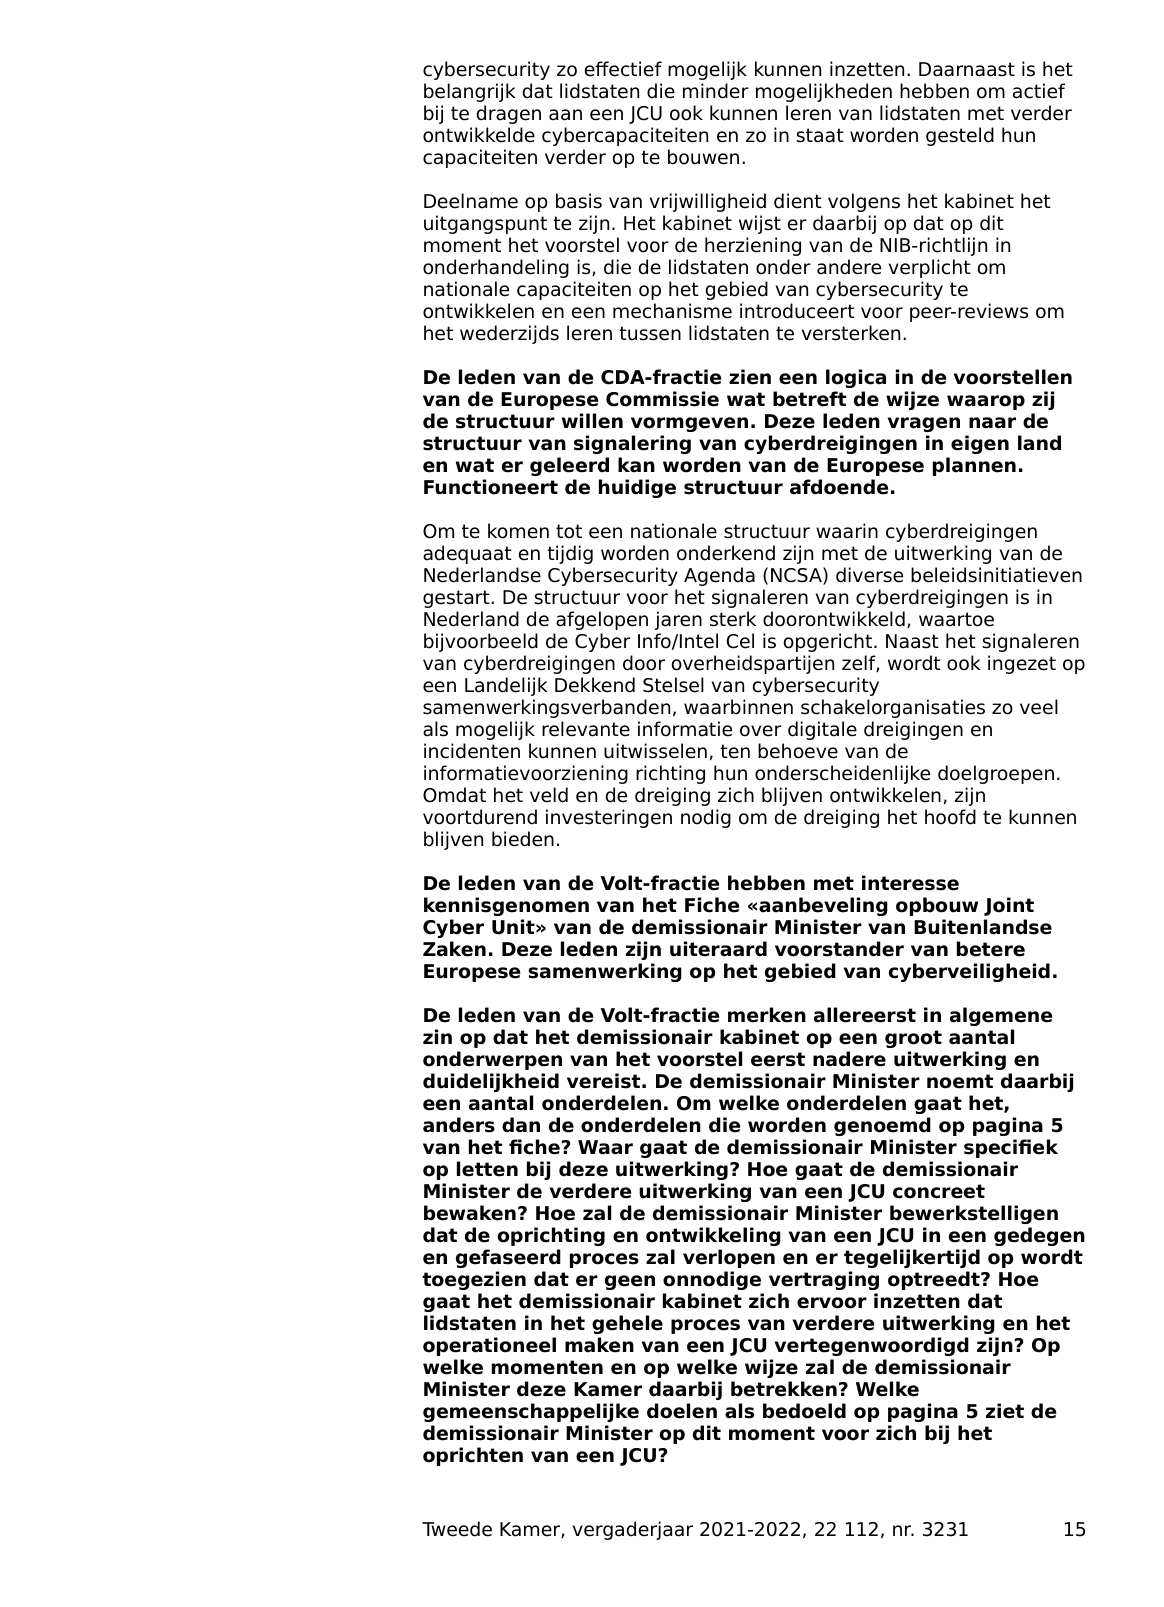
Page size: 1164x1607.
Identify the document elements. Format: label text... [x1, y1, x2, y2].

text cybersecurity zo effectief mogelijk kunnen inzetten. Daarnaast is het belangrijk dat lidstaten die minder mogelijkheden hebben om actief bij te dragen aan een JCU ook kunnen leren van lidstaten met verder ontwikkelde cybercapaciteiten en zo in staat worden gesteld hun capaciteiten verder op te bouwen. [422, 59, 1087, 169]
text De leden van de Volt-fractie merken allereerst in algemene zin op dat het demissionair kabinet op een groot aantal onderwerpen van het voorstel eerst nadere uitwerking en duidelijkheid vereist. De demissionair Minister noemt daarbij een aantal onderdelen. Om welke onderdelen gaat het, anders dan de onderdelen die worden genoemd op pagina 5 van het fiche? Waar gaat de demissionair Minister specifiek op letten bij deze uitwerking? Hoe gaat de demissionair Minister de verdere uitwerking van een JCU concreet bewaken? Hoe zal de demissionair Minister bewerkstelligen dat de oprichting en ontwikkeling van een JCU in een gedegen en gefaseerd proces zal verlopen en er tegelijkertijd op wordt toegezien dat er geen onnodige vertraging optreedt? Hoe gaat het demissionair kabinet zich ervoor inzetten dat lidstaten in het gehele proces van verdere uitwerking en het operationeel maken van een JCU vertegenwoordigd zijn? Op welke momenten en op welke wijze zal de demissionair Minister deze Kamer daarbij betrekken? Welke gemeenschappelijke doelen als bedoeld op pagina 5 ziet de demissionair Minister op dit moment voor zich bij het oprichten van een JCU? [422, 1005, 1087, 1467]
text Deelname op basis van vrijwilligheid dient volgens het kabinet het uitgangspunt te zijn. Het kabinet wijst er daarbij op dat op dit moment het voorstel voor de herziening van de NIB-richtlijn in onderhandeling is, die de lidstaten onder andere verplicht om nationale capaciteiten op het gebied van cybersecurity te ontwikkelen en een mechanisme introduceert voor peer-reviews om het wederzijds leren tussen lidstaten te versterken. [422, 191, 1087, 345]
text De leden van de Volt-fractie hebben met interesse kennisgenomen van het Fiche «aanbeveling opbouw Joint Cyber Unit» van de demissionair Minister van Buitenlandse Zaken. Deze leden zijn uiteraard voorstander van betere Europese samenwerking op het gebied van cyberveiligheid. [422, 873, 1087, 983]
text Om te komen tot een nationale structuur waarin cyberdreigingen adequaat en tijdig worden onderkend zijn met de uitwerking van de Nederlandse Cybersecurity Agenda (NCSA) diverse beleidsinitiatieven gestart. De structuur voor het signaleren van cyberdreigingen is in Nederland de afgelopen jaren sterk doorontwikkeld, waartoe bijvoorbeeld de Cyber Info/Intel Cel is opgericht. Naast het signaleren van cyberdreigingen door overheidspartijen zelf, wordt ook ingezet op een Landelijk Dekkend Stelsel van cybersecurity samenwerkingsverbanden, waarbinnen schakelorganisaties zo veel als mogelijk relevante informatie over digitale dreigingen en incidenten kunnen uitwisselen, ten behoeve van de informatievoorziening richting hun onderscheidenlijke doelgroepen. Omdat het veld en de dreiging zich blijven ontwikkelen, zijn voortdurend investeringen nodig om de dreiging het hoofd te kunnen blijven bieden. [422, 521, 1087, 851]
text De leden van de CDA-fractie zien een logica in de voorstellen van de Europese Commissie wat betreft de wijze waarop zij de structuur willen vormgeven. Deze leden vragen naar de structuur van signalering van cyberdreigingen in eigen land en wat er geleerd kan worden van de Europese plannen. Functioneert de huidige structuur afdoende. [422, 367, 1087, 499]
